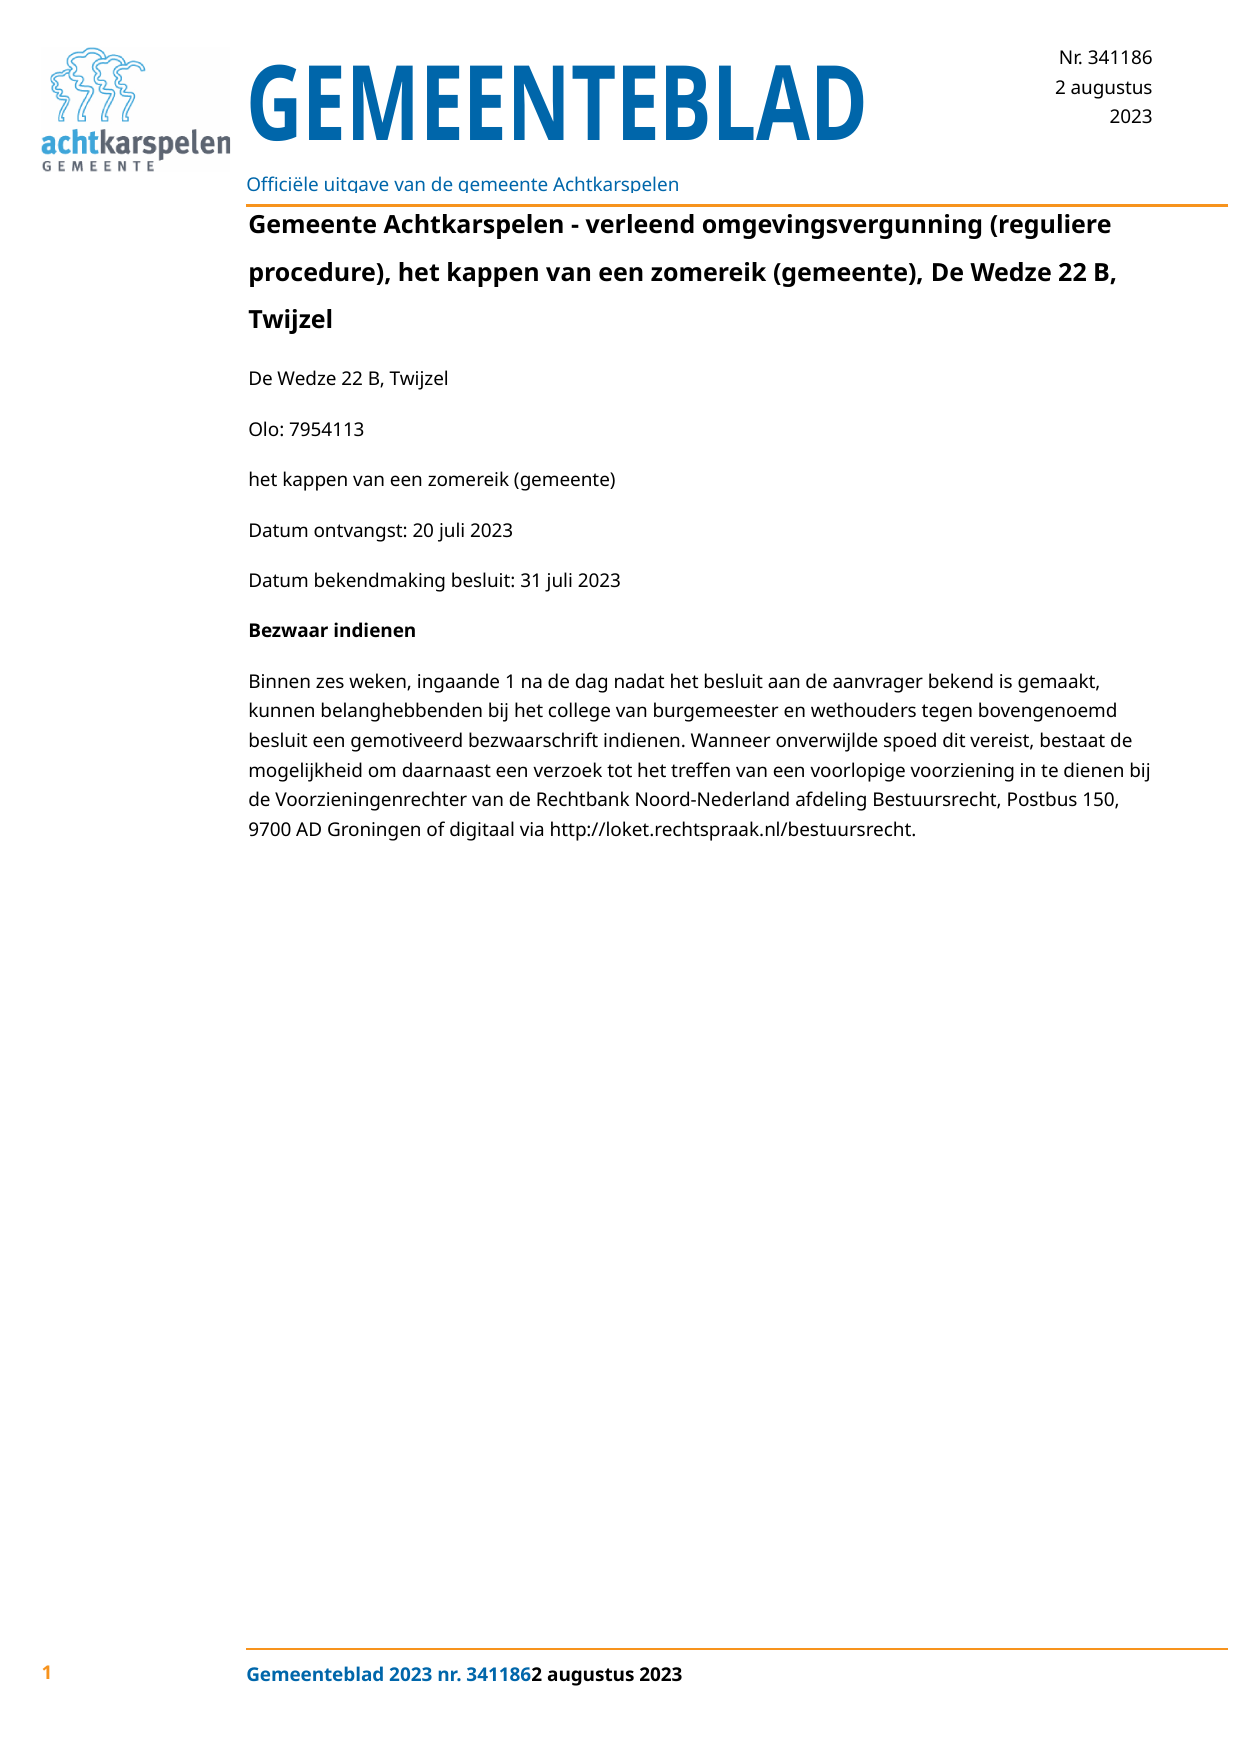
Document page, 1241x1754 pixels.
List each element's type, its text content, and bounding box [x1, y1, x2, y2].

text Bezwaar indienen [248, 618, 1152, 643]
text De Wedze 22 B, Twijzel [248, 366, 1152, 391]
text Gemeente Achtkarspelen - verleend omgevingsvergunning (reguliere procedure), het kappen van een zomereik (gemeente), De Wedze 22 B, Twijzel [248, 207, 1152, 336]
picture [41, 47, 231, 172]
text Olo: 7954113 [248, 416, 1152, 442]
text het kappen van een zomereik (gemeente) [248, 466, 1152, 492]
text Datum bekendmaking besluit: 31 juli 2023 [248, 567, 1152, 593]
text Binnen zes weken, ingaande 1 na de dag nadat het besluit aan de aanvrager bekend is gemaakt, kunnen belanghebbenden bij het college van burgemeester en wethouders tegen bovengenoemd besluit een gemotiveerd bezwaarschrift indienen. Wanneer onverwijlde spoed dit vereist, bestaat de mogelijkheid om daarnaast een verzoek tot het treffen van een voorlopige voorziening in te dienen bij de Voorzieningenrechter van de Rechtbank Noord-Nederland afdeling Bestuursrecht, Postbus 150, 9700 AD Groningen of digitaal via http://loket.rechtspraak.nl/bestuursrecht. [248, 668, 1152, 842]
text Datum ontvangst: 20 juli 2023 [248, 517, 1152, 542]
